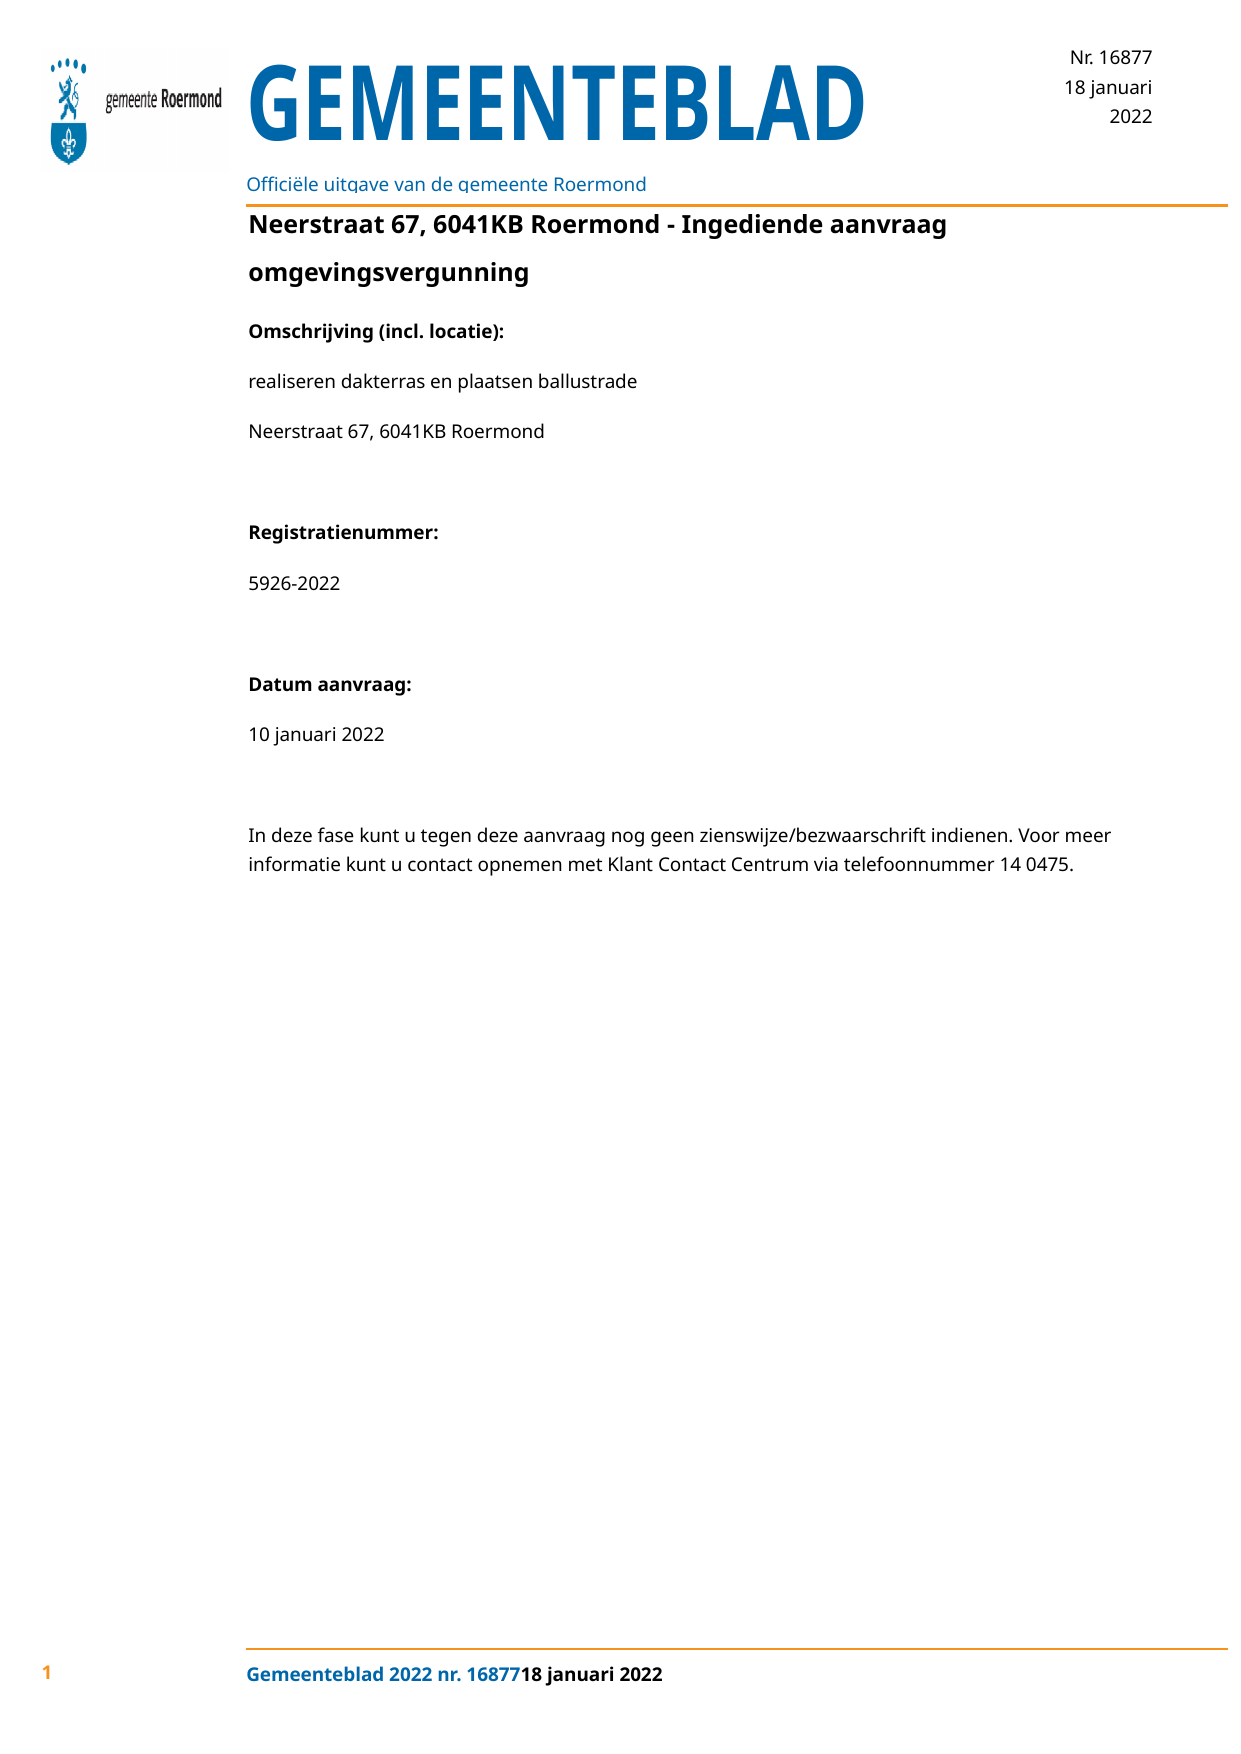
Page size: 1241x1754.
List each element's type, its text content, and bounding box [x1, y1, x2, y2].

text Datum aanvraag: [248, 671, 1152, 697]
text 10 januari 2022 [248, 721, 1152, 747]
text Registratienummer: [248, 519, 1152, 545]
text In deze fase kunt u tegen deze aanvraag nog geen zienswijze/bezwaarschrift indienen. Voor meer informatie kunt u contact opnemen met Klant Contact Centrum via telefoonnummer 14 0475. [248, 822, 1152, 877]
text Neerstraat 67, 6041KB Roermond [248, 419, 1152, 444]
text 5926-2022 [248, 570, 1152, 596]
text realiseren dakterras en plaatsen ballustrade [248, 368, 1152, 394]
text Neerstraat 67, 6041KB Roermond - Ingediende aanvraag omgevingsvergunning [248, 207, 1152, 288]
text Omschrijving (incl. locatie): [248, 318, 1152, 344]
picture [41, 47, 231, 172]
